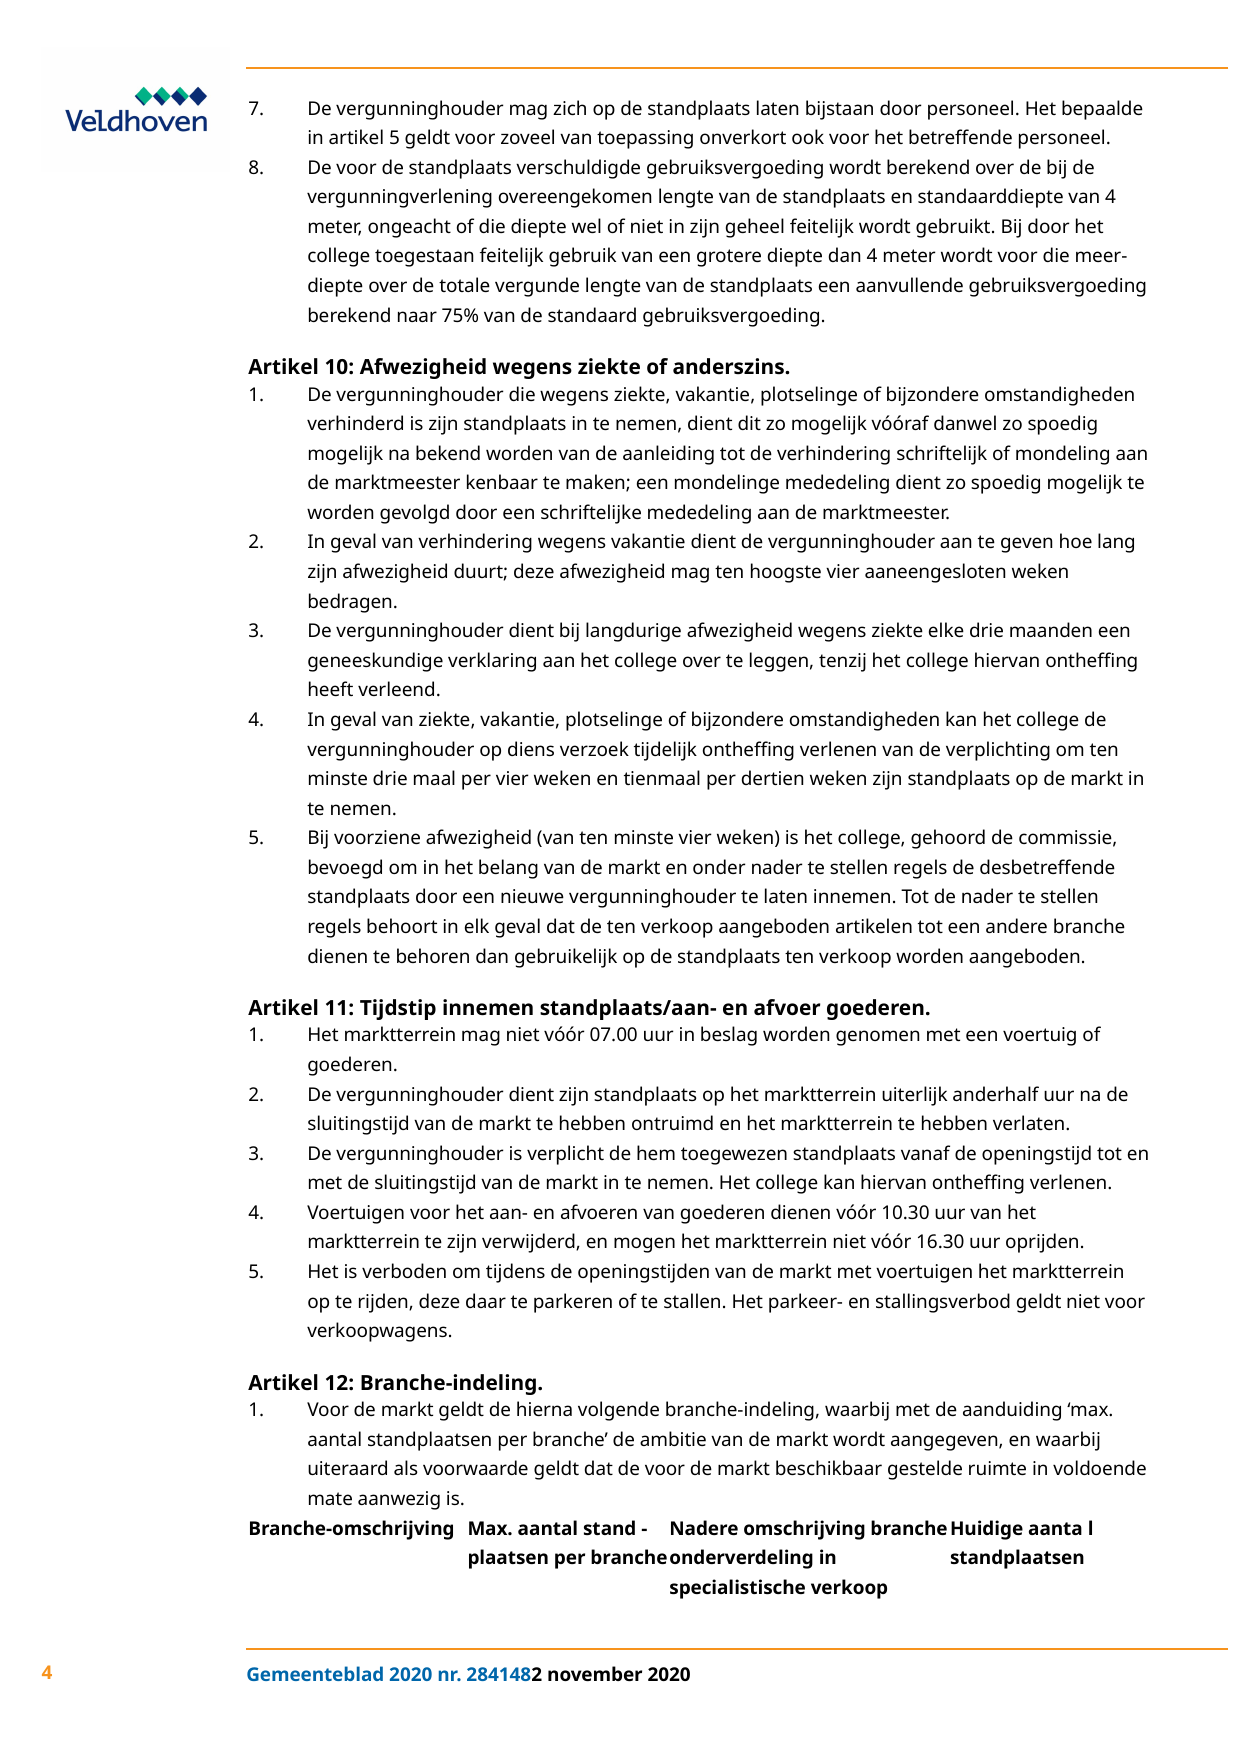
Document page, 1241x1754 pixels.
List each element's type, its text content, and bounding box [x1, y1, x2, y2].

list De vergunninghouder die wegens ziekte, vakantie, plotselinge of bijzondere omstandigheden verhinderd is zijn standplaats in te nemen, dient dit zo mogelijk vóóraf danwel zo spoedig mogelijk na bekend worden van de aanleiding tot de verhindering schriftelijk of mondeling aan de marktmeester kenbaar te maken; een mondelinge mededeling dient zo spoedig mogelijk te worden gevolgd door een schriftelijke mededeling aan de marktmeester. [248, 381, 1152, 525]
list De vergunninghouder dient bij langdurige afwezigheid wegens ziekte elke drie maanden een geneeskundige verklaring aan het college over te leggen, tenzij het college hiervan ontheffing heeft verleend. [248, 617, 1152, 702]
list In geval van verhindering wegens vakantie dient de vergunninghouder aan te geven hoe lang zijn afwezigheid duurt; deze afwezigheid mag ten hoogste vier aaneengesloten weken bedragen. [248, 529, 1152, 613]
list De voor de standplaats verschuldigde gebruiksvergoeding wordt berekend over de bij de vergunningverlening overeengekomen lengte van de standplaats en standaarddiepte van 4 meter, ongeacht of die diepte wel of niet in zijn geheel feitelijk wordt gebruikt. Bij door het college toegestaan feitelijk gebruik van een grotere diepte dan 4 meter wordt voor die meer-diepte over de totale vergunde lengte van de standplaats een aanvullende gebruiksvergoeding berekend naar 75% van de standaard gebruiksvergoeding. [248, 154, 1152, 328]
text Artikel 10: Afwezigheid wegens ziekte of anderszins. [248, 352, 1152, 381]
list De vergunninghouder mag zich op de standplaats laten bijstaan door personeel. Het bepaalde in artikel 5 geldt voor zoveel van toepassing onverkort ook voor het betreffende personeel. [248, 95, 1152, 150]
list Het marktterrein mag niet vóór 07.00 uur in beslag worden genomen met een voertuig of goederen. [248, 1022, 1152, 1077]
list Voertuigen voor het aan- en afvoeren van goederen dienen vóór 10.30 uur van het marktterrein te zijn verwijderd, en mogen het marktterrein niet vóór 16.30 uur oprijden. [248, 1199, 1152, 1254]
list Voor de markt geldt de hierna volgende branche-indeling, waarbij met de aanduiding ‘max. aantal standplaatsen per branche’ de ambitie van de markt wordt aangegeven, en waarbij uiteraard als voorwaarde geldt dat de voor de markt beschikbaar gestelde ruimte in voldoende mate aanwezig is. [248, 1396, 1152, 1511]
text Artikel 12: Branche-indeling. [248, 1368, 1152, 1396]
list De vergunninghouder dient zijn standplaats op het marktterrein uiterlijk anderhalf uur na de sluitingstijd van de markt te hebben ontruimd en het marktterrein te hebben verlaten. [248, 1081, 1152, 1136]
table_header Huidige aanta l standplaatsen [950, 1515, 1152, 1600]
table_header Nadere omschrijving branche onderverdeling in specialistische verkoop [669, 1515, 950, 1600]
list Bij voorziene afwezigheid (van ten minste vier weken) is het college, gehoord de commissie, bevoegd om in het belang van de markt en onder nader te stellen regels de desbetreffende standplaats door een nieuwe vergunninghouder te laten innemen. Tot de nader te stellen regels behoort in elk geval dat de ten verkoop aangeboden artikelen tot een andere branche dienen te behoren dan gebruikelijk op de standplaats ten verkoop worden aangeboden. [248, 824, 1152, 968]
table_header Branche-omschrijving [248, 1515, 467, 1600]
list In geval van ziekte, vakantie, plotselinge of bijzondere omstandigheden kan het college de vergunninghouder op diens verzoek tijdelijk ontheffing verlenen van de verplichting om ten minste drie maal per vier weken en tienmaal per dertien weken zijn standplaats op de markt in te nemen. [248, 706, 1152, 821]
text Artikel 11: Tijdstip innemen standplaats/aan- en afvoer goederen. [248, 993, 1152, 1022]
picture [41, 47, 231, 172]
list De vergunninghouder is verplicht de hem toegewezen standplaats vanaf de openingstijd tot en met de sluitingstijd van de markt in te nemen. Het college kan hiervan ontheffing verlenen. [248, 1140, 1152, 1195]
table_header Max. aantal stand - plaatsen per branche [467, 1515, 669, 1600]
list Het is verboden om tijdens de openingstijden van de markt met voertuigen het marktterrein op te rijden, deze daar te parkeren of te stallen. Het parkeer- en stallingsverbod geldt niet voor verkoopwagens. [248, 1258, 1152, 1343]
